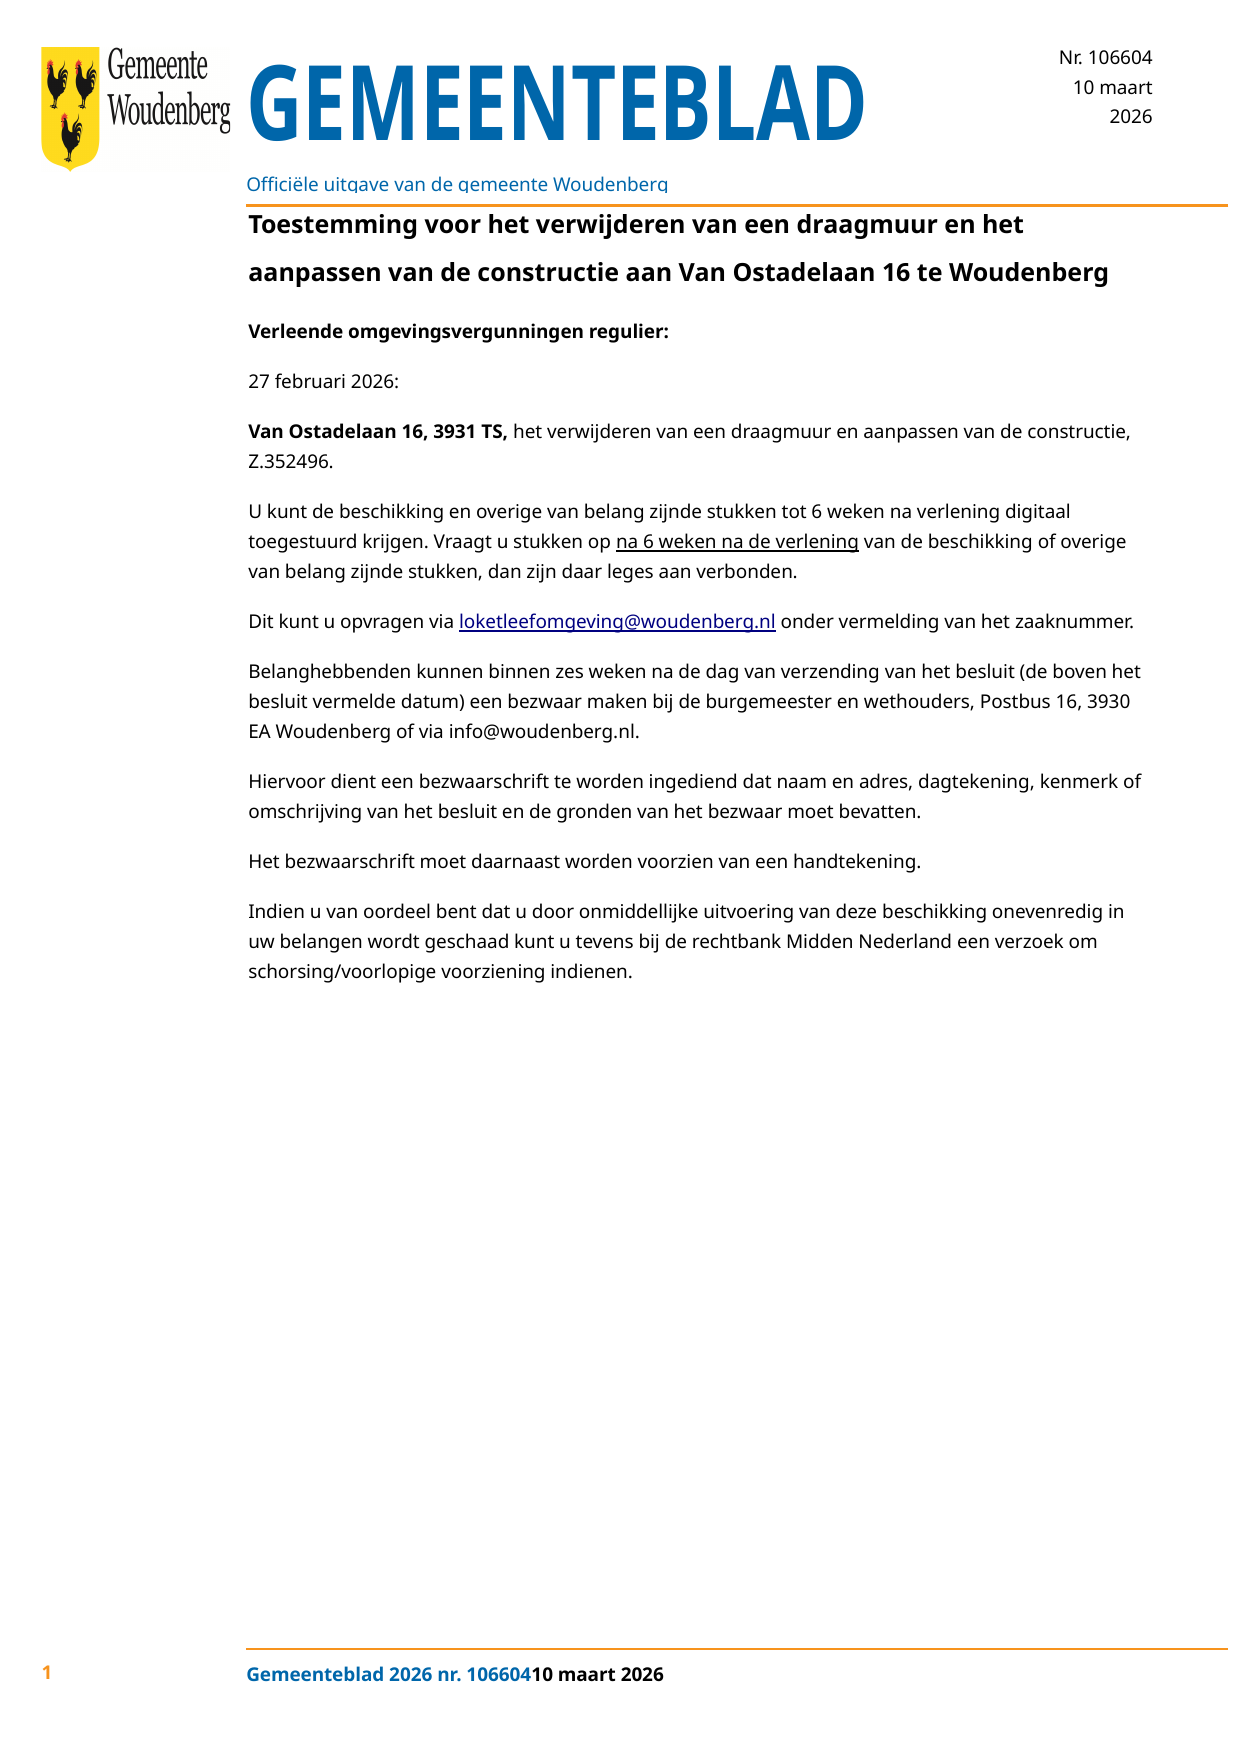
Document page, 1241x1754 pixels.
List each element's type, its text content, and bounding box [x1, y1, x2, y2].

text Verleende omgevingsvergunningen regulier: [248, 318, 1152, 344]
text Indien u van oordeel bent dat u door onmiddellijke uitvoering van deze beschikking onevenredig in uw belangen wordt geschaad kunt u tevens bij de rechtbank Midden Nederland een verzoek om schorsing/voorlopige voorziening indienen. [248, 899, 1152, 984]
text Dit kunt u opvragen via loketleefomgeving@woudenberg.nl onder vermelding van het zaaknummer. [248, 608, 1152, 634]
text Hiervoor dient een bezwaarschrift te worden ingediend dat naam en adres, dagtekening, kenmerk of omschrijving van het besluit en de gronden van het bezwaar moet bevatten. [248, 768, 1152, 824]
text U kunt de beschikking en overige van belang zijnde stukken tot 6 weken na verlening digitaal toegestuurd krijgen. Vraagt u stukken op na 6 weken na de verlening van de beschikking of overige van belang zijnde stukken, dan zijn daar leges aan verbonden. [248, 499, 1152, 584]
text Belanghebbenden kunnen binnen zes weken na de dag van verzending van het besluit (de boven het besluit vermelde datum) een bezwaar maken bij de burgemeester en wethouders, Postbus 16, 3930 EA Woudenberg of via info@woudenberg.nl. [248, 659, 1152, 744]
text Van Ostadelaan 16, 3931 TS, het verwijderen van een draagmuur en aanpassen van de constructie, Z.352496. [248, 419, 1152, 474]
text Toestemming voor het verwijderen van een draagmuur en het aanpassen van de constructie aan Van Ostadelaan 16 te Woudenberg [248, 207, 1152, 288]
text Het bezwaarschrift moet daarnaast worden voorzien van een handtekening. [248, 848, 1152, 874]
text 27 februari 2026: [248, 368, 1152, 394]
picture [41, 47, 231, 172]
